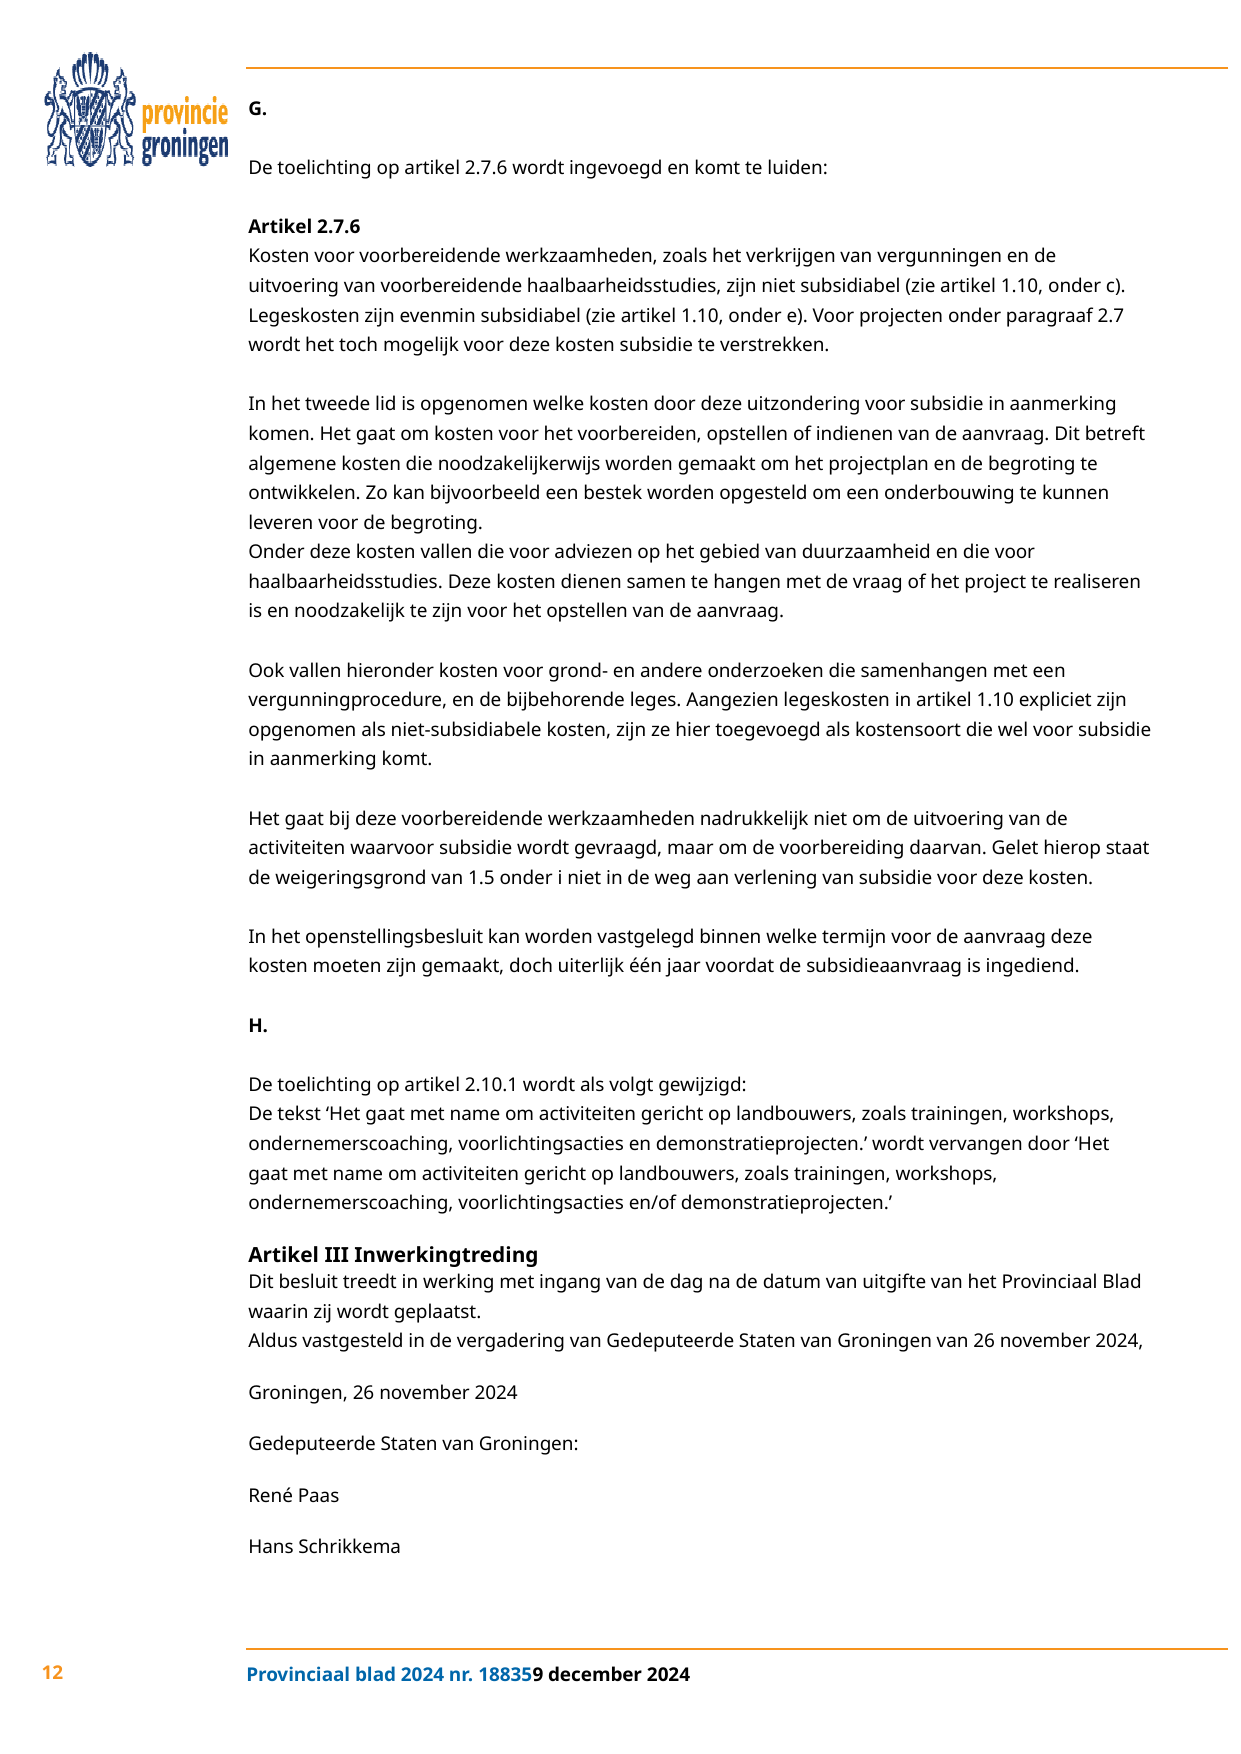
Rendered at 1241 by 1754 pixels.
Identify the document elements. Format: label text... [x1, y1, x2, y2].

text Het gaat bij deze voorbereidende werkzaamheden nadrukkelijk niet om de uitvoering van de activiteiten waarvoor subsidie wordt gevraagd, maar om de voorbereiding daarvan. Gelet hierop staat de weigeringsgrond van 1.5 onder i niet in de weg aan verlening van subsidie voor deze kosten. [248, 805, 1152, 890]
text Aldus vastgesteld in de vergadering van Gedeputeerde Staten van Groningen van 26 november 2024, [248, 1327, 1152, 1353]
text De tekst ‘Het gaat met name om activiteiten gericht op landbouwers, zoals trainingen, workshops, ondernemerscoaching, voorlichtingsacties en demonstratieprojecten.’ wordt vervangen door ‘Het gaat met name om activiteiten gericht op landbouwers, zoals trainingen, workshops, ondernemerscoaching, voorlichtingsacties en/of demonstratieprojecten.’ [248, 1101, 1152, 1215]
text G. [248, 95, 1152, 121]
text De toelichting op artikel 2.7.6 wordt ingevoegd en komt te luiden: [248, 154, 1152, 180]
text Onder deze kosten vallen die voor adviezen op het gebied van duurzaamheid en die voor haalbaarheidsstudies. Deze kosten dienen samen te hangen met de vraag of het project te realiseren is en noodzakelijk te zijn voor het opstellen van de aanvraag. [248, 538, 1152, 623]
text Hans Schrikkema [248, 1533, 1152, 1559]
text De toelichting op artikel 2.10.1 wordt als volgt gewijzigd: [248, 1071, 1152, 1097]
text H. [248, 1012, 1152, 1038]
text Dit besluit treedt in werking met ingang van de dag na de datum van uitgifte van het Provinciaal Blad waarin zij wordt geplaatst. [248, 1268, 1152, 1323]
text Gedeputeerde Staten van Groningen: [248, 1430, 1152, 1456]
text Artikel 2.7.6 [248, 213, 1152, 239]
text Groningen, 26 november 2024 [248, 1379, 1152, 1404]
text Kosten voor voorbereidende werkzaamheden, zoals het verkrijgen van vergunningen en de uitvoering van voorbereidende haalbaarheidsstudies, zijn niet subsidiabel (zie artikel 1.10, onder c). Legeskosten zijn evenmin subsidiabel (zie artikel 1.10, onder e). Voor projecten onder paragraaf 2.7 wordt het toch mogelijk voor deze kosten subsidie te verstrekken. [248, 243, 1152, 357]
picture [41, 47, 231, 172]
text René Paas [248, 1482, 1152, 1507]
text In het openstellingsbesluit kan worden vastgelegd binnen welke termijn voor de aanvraag deze kosten moeten zijn gemaakt, doch uiterlijk één jaar voordat de subsidieaanvraag is ingediend. [248, 923, 1152, 978]
text Artikel III Inwerkingtreding [248, 1240, 1152, 1268]
text In het tweede lid is opgenomen welke kosten door deze uitzondering voor subsidie in aanmerking komen. Het gaat om kosten voor het voorbereiden, opstellen of indienen van de aanvraag. Dit betreft algemene kosten die noodzakelijkerwijs worden gemaakt om het projectplan en de begroting te ontwikkelen. Zo kan bijvoorbeeld een bestek worden opgesteld om een onderbouwing te kunnen leveren voor de begroting. [248, 391, 1152, 535]
text Ook vallen hieronder kosten voor grond- en andere onderzoeken die samenhangen met een vergunningprocedure, en de bijbehorende leges. Aangezien legeskosten in artikel 1.10 expliciet zijn opgenomen als niet-subsidiabele kosten, zijn ze hier toegevoegd als kostensoort die wel voor subsidie in aanmerking komt. [248, 657, 1152, 771]
